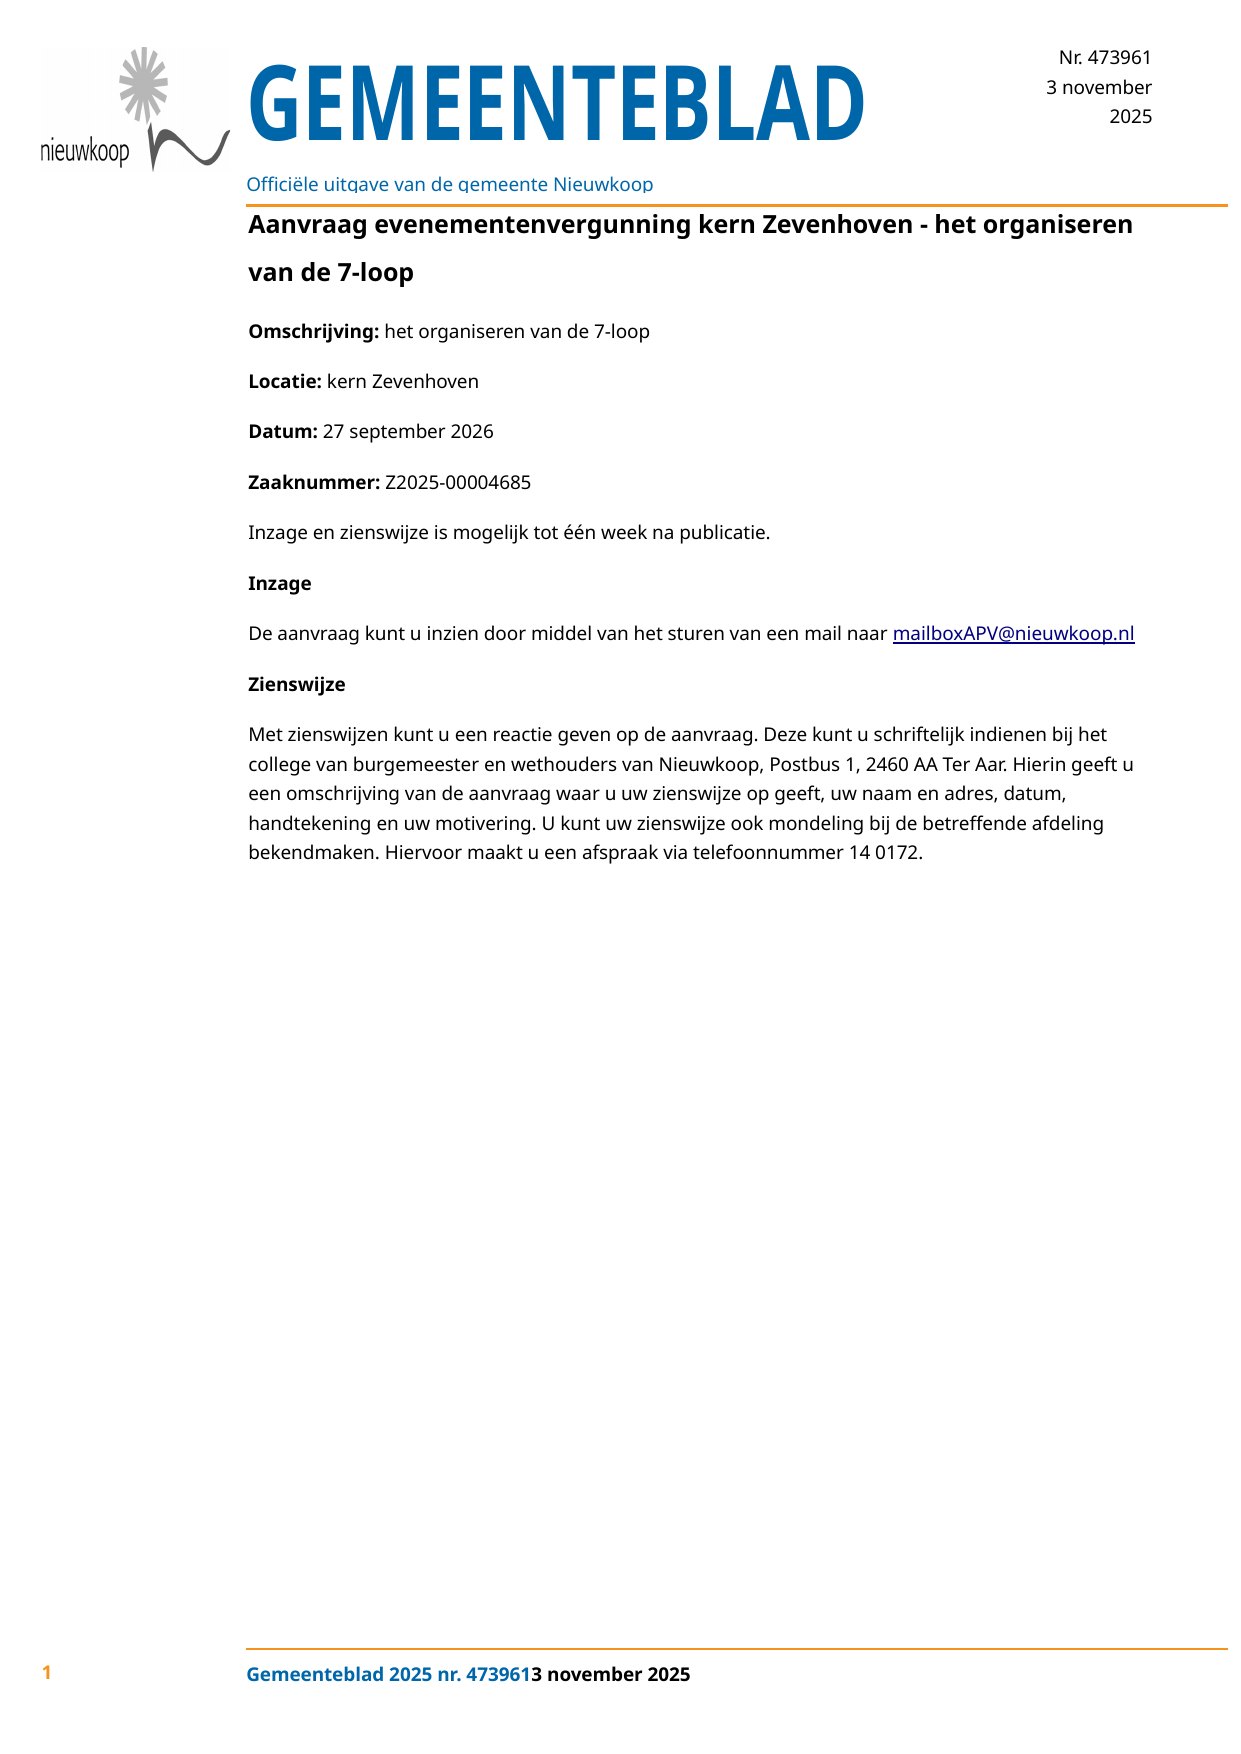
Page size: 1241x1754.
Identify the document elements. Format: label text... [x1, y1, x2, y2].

text De aanvraag kunt u inzien door middel van het sturen van een mail naar mailboxAPV@nieuwkoop.nl [248, 620, 1152, 646]
text Inzage en zienswijze is mogelijk tot één week na publicatie. [248, 519, 1152, 545]
text Met zienswijzen kunt u een reactie geven op de aanvraag. Deze kunt u schriftelijk indienen bij het college van burgemeester en wethouders van Nieuwkoop, Postbus 1, 2460 AA Ter Aar. Hierin geeft u een omschrijving van de aanvraag waar u uw zienswijze op geeft, uw naam en adres, datum, handtekening en uw motivering. U kunt uw zienswijze ook mondeling bij de betreffende afdeling bekendmaken. Hiervoor maakt u een afspraak via telefoonnummer 14 0172. [248, 721, 1152, 865]
text Zienswijze [248, 671, 1152, 697]
picture [41, 47, 231, 172]
text Zaaknummer: Z2025-00004685 [248, 469, 1152, 495]
text Omschrijving: het organiseren van de 7-loop [248, 318, 1152, 344]
text Inzage [248, 570, 1152, 596]
text Locatie: kern Zevenhoven [248, 368, 1152, 394]
text Datum: 27 september 2026 [248, 419, 1152, 444]
text Aanvraag evenementenvergunning kern Zevenhoven - het organiseren van de 7-loop [248, 207, 1152, 288]
